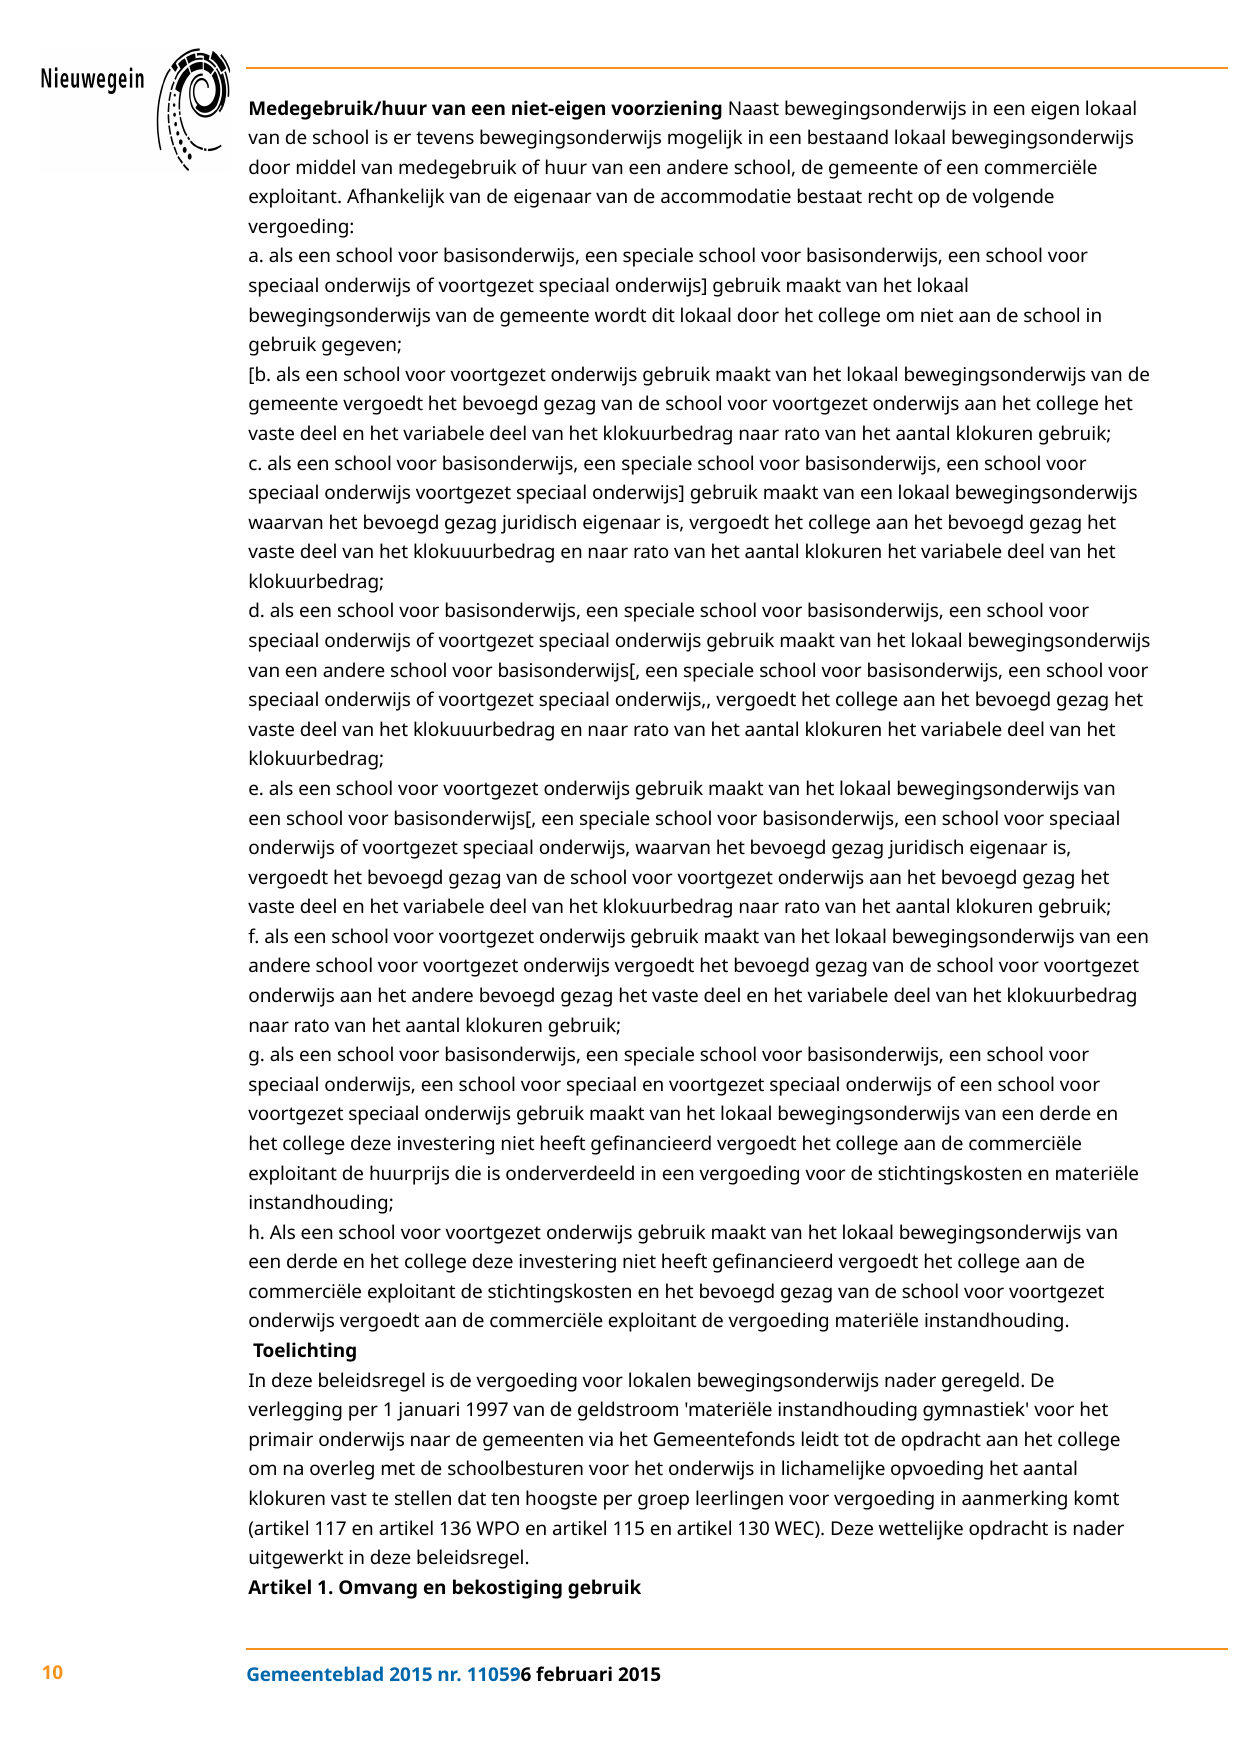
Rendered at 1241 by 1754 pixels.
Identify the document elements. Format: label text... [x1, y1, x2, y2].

text c. als een school voor basisonderwijs, een speciale school voor basisonderwijs, een school voor speciaal onderwijs voortgezet speciaal onderwijs] gebruik maakt van een lokaal bewegingsonderwijs waarvan het bevoegd gezag juridisch eigenaar is, vergoedt het college aan het bevoegd gezag het vaste deel van het klokuuurbedrag en naar rato van het aantal klokuren het variabele deel van het klokuurbedrag; [248, 450, 1152, 594]
text h. Als een school voor voortgezet onderwijs gebruik maakt van het lokaal bewegingsonderwijs van een derde en het college deze investering niet heeft gefinancieerd vergoedt het college aan de commerciële exploitant de stichtingskosten en het bevoegd gezag van de school voor voortgezet onderwijs vergoedt aan de commerciële exploitant de vergoeding materiële instandhouding. [248, 1219, 1152, 1333]
text Toelichting [248, 1337, 1152, 1363]
text Artikel 1. Omvang en bekostiging gebruik [248, 1574, 1152, 1600]
picture [41, 47, 231, 172]
text e. als een school voor voortgezet onderwijs gebruik maakt van het lokaal bewegingsonderwijs van een school voor basisonderwijs[, een speciale school voor basisonderwijs, een school voor speciaal onderwijs of voortgezet speciaal onderwijs, waarvan het bevoegd gezag juridisch eigenaar is, vergoedt het bevoegd gezag van de school voor voortgezet onderwijs aan het bevoegd gezag het vaste deel en het variabele deel van het klokuurbedrag naar rato van het aantal klokuren gebruik; [248, 775, 1152, 919]
text f. als een school voor voortgezet onderwijs gebruik maakt van het lokaal bewegingsonderwijs van een andere school voor voortgezet onderwijs vergoedt het bevoegd gezag van de school voor voortgezet onderwijs aan het andere bevoegd gezag het vaste deel en het variabele deel van het klokuurbedrag naar rato van het aantal klokuren gebruik; [248, 923, 1152, 1038]
text In deze beleidsregel is de vergoeding voor lokalen bewegingsonderwijs nader geregeld. De verlegging per 1 januari 1997 van de geldstroom 'materiële instandhouding gymnastiek' voor het primair onderwijs naar de gemeenten via het Gemeentefonds leidt tot de opdracht aan het college om na overleg met de schoolbesturen voor het onderwijs in lichamelijke opvoeding het aantal klokuren vast te stellen dat ten hoogste per groep leerlingen voor vergoeding in aanmerking komt (artikel 117 en artikel 136 WPO en artikel 115 en artikel 130 WEC). Deze wettelijke opdracht is nader uitgewerkt in deze beleidsregel. [248, 1367, 1152, 1570]
text g. als een school voor basisonderwijs, een speciale school voor basisonderwijs, een school voor speciaal onderwijs, een school voor speciaal en voortgezet speciaal onderwijs of een school voor voortgezet speciaal onderwijs gebruik maakt van het lokaal bewegingsonderwijs van een derde en het college deze investering niet heeft gefinancieerd vergoedt het college aan de commerciële exploitant de huurprijs die is onderverdeeld in een vergoeding voor de stichtingskosten en materiële instandhouding; [248, 1041, 1152, 1215]
text Medegebruik/huur van een niet-eigen voorziening Naast bewegingsonderwijs in een eigen lokaal van de school is er tevens bewegingsonderwijs mogelijk in een bestaand lokaal bewegingsonderwijs door middel van medegebruik of huur van een andere school, de gemeente of een commerciële exploitant. Afhankelijk van de eigenaar van de accommodatie bestaat recht op de volgende vergoeding: [248, 95, 1152, 239]
text [b. als een school voor voortgezet onderwijs gebruik maakt van het lokaal bewegingsonderwijs van de gemeente vergoedt het bevoegd gezag van de school voor voortgezet onderwijs aan het college het vaste deel en het variabele deel van het klokuurbedrag naar rato van het aantal klokuren gebruik; [248, 361, 1152, 446]
text d. als een school voor basisonderwijs, een speciale school voor basisonderwijs, een school voor speciaal onderwijs of voortgezet speciaal onderwijs gebruik maakt van het lokaal bewegingsonderwijs van een andere school voor basisonderwijs[, een speciale school voor basisonderwijs, een school voor speciaal onderwijs of voortgezet speciaal onderwijs,, vergoedt het college aan het bevoegd gezag het vaste deel van het klokuuurbedrag en naar rato van het aantal klokuren het variabele deel van het klokuurbedrag; [248, 598, 1152, 771]
text a. als een school voor basisonderwijs, een speciale school voor basisonderwijs, een school voor speciaal onderwijs of voortgezet speciaal onderwijs] gebruik maakt van het lokaal bewegingsonderwijs van de gemeente wordt dit lokaal door het college om niet aan de school in gebruik gegeven; [248, 243, 1152, 357]
